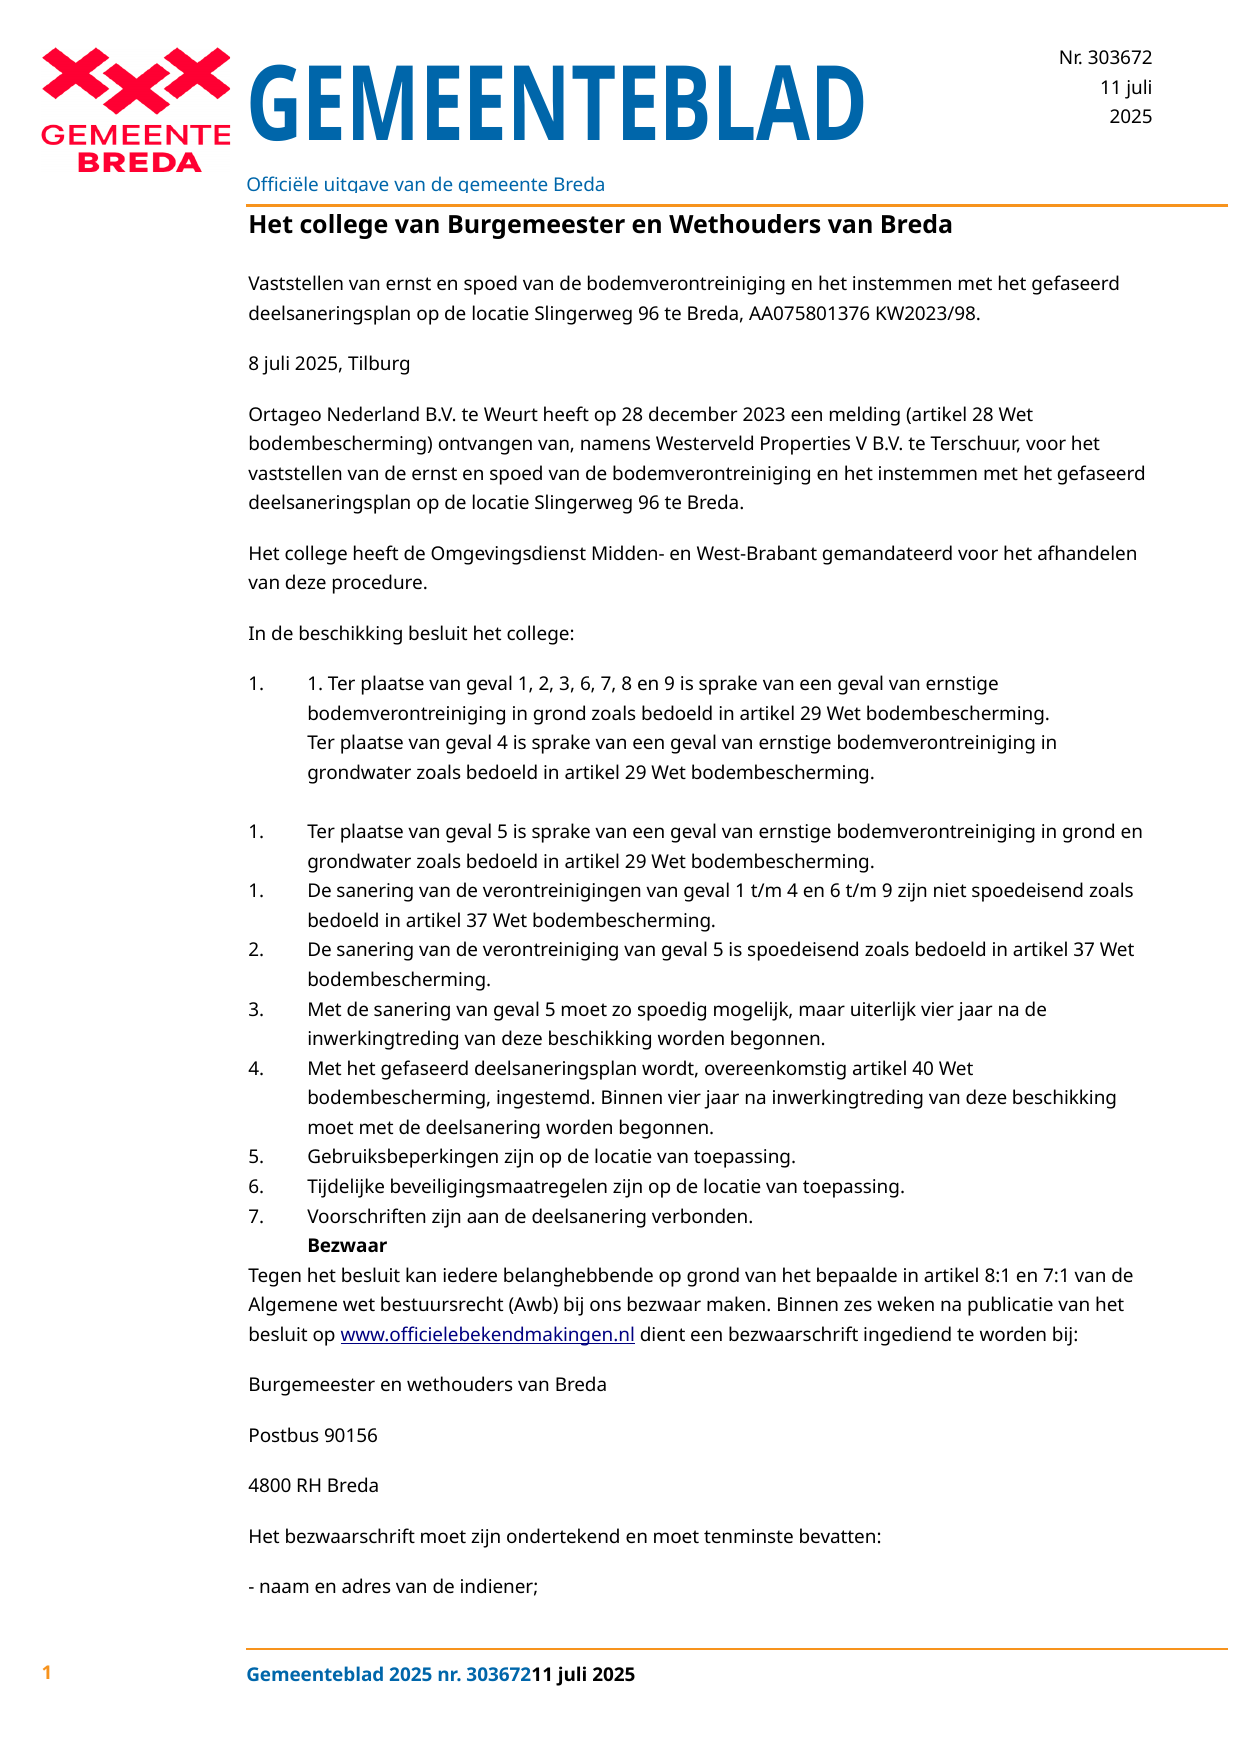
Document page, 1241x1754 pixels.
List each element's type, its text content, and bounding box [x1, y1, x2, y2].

text Vaststellen van ernst en spoed van de bodemverontreiniging en het instemmen met het gefaseerd deelsaneringsplan op de locatie Slingerweg 96 te Breda, AA075801376 KW2023/98. [248, 270, 1152, 326]
list Bezwaar [248, 1232, 1152, 1258]
list Ter plaatse van geval 4 is sprake van een geval van ernstige bodemverontreiniging in grondwater zoals bedoeld in artikel 29 Wet bodembescherming. [248, 729, 1152, 785]
list Gebruiksbeperkingen zijn op de locatie van toepassing. [248, 1144, 1152, 1169]
list Tijdelijke beveiligingsmaatregelen zijn op de locatie van toepassing. [248, 1173, 1152, 1199]
text Het college heeft de Omgevingsdienst Midden- en West-Brabant gemandateerd voor het afhandelen van deze procedure. [248, 540, 1152, 595]
text 4800 RH Breda [248, 1472, 1152, 1498]
list De sanering van de verontreiniging van geval 5 is spoedeisend zoals bedoeld in artikel 37 Wet bodembescherming. [248, 937, 1152, 992]
text - naam en adres van de indiener; [248, 1573, 1152, 1599]
list Ter plaatse van geval 5 is sprake van een geval van ernstige bodemverontreiniging in grond en grondwater zoals bedoeld in artikel 29 Wet bodembescherming. [248, 818, 1152, 873]
list Met het gefaseerd deelsaneringsplan wordt, overeenkomstig artikel 40 Wet bodembescherming, ingestemd. Binnen vier jaar na inwerkingtreding van deze beschikking moet met de deelsanering worden begonnen. [248, 1055, 1152, 1140]
text Tegen het besluit kan iedere belanghebbende op grond van het bepaalde in artikel 8:1 en 7:1 van de Algemene wet bestuursrecht (Awb) bij ons bezwaar maken. Binnen zes weken na publicatie van het besluit op www.officielebekendmakingen.nl dient een bezwaarschrift ingediend te worden bij: [248, 1262, 1152, 1347]
text Burgemeester en wethouders van Breda [248, 1372, 1152, 1397]
list 1. Ter plaatse van geval 1, 2, 3, 6, 7, 8 en 9 is sprake van een geval van ernstige bodemverontreiniging in grond zoals bedoeld in artikel 29 Wet bodembescherming. [248, 670, 1152, 726]
list Met de sanering van geval 5 moet zo spoedig mogelijk, maar uiterlijk vier jaar na de inwerkingtreding van deze beschikking worden begonnen. [248, 996, 1152, 1051]
list Voorschriften zijn aan de deelsanering verbonden. [248, 1203, 1152, 1228]
text Het college van Burgemeester en Wethouders van Breda [248, 207, 1152, 241]
text Postbus 90156 [248, 1422, 1152, 1448]
picture [41, 47, 231, 172]
text In de beschikking besluit het college: [248, 620, 1152, 646]
list De sanering van de verontreinigingen van geval 1 t/m 4 en 6 t/m 9 zijn niet spoedeisend zoals bedoeld in artikel 37 Wet bodembescherming. [248, 877, 1152, 933]
text 8 juli 2025, Tilburg [248, 350, 1152, 376]
text Het bezwaarschrift moet zijn ondertekend en moet tenminste bevatten: [248, 1523, 1152, 1548]
text Ortageo Nederland B.V. te Weurt heeft op 28 december 2023 een melding (artikel 28 Wet bodembescherming) ontvangen van, namens Westerveld Properties V B.V. te Terschuur, voor het vaststellen van de ernst en spoed van de bodemverontreiniging en het instemmen met het gefaseerd deelsaneringsplan op de locatie Slingerweg 96 te Breda. [248, 401, 1152, 515]
